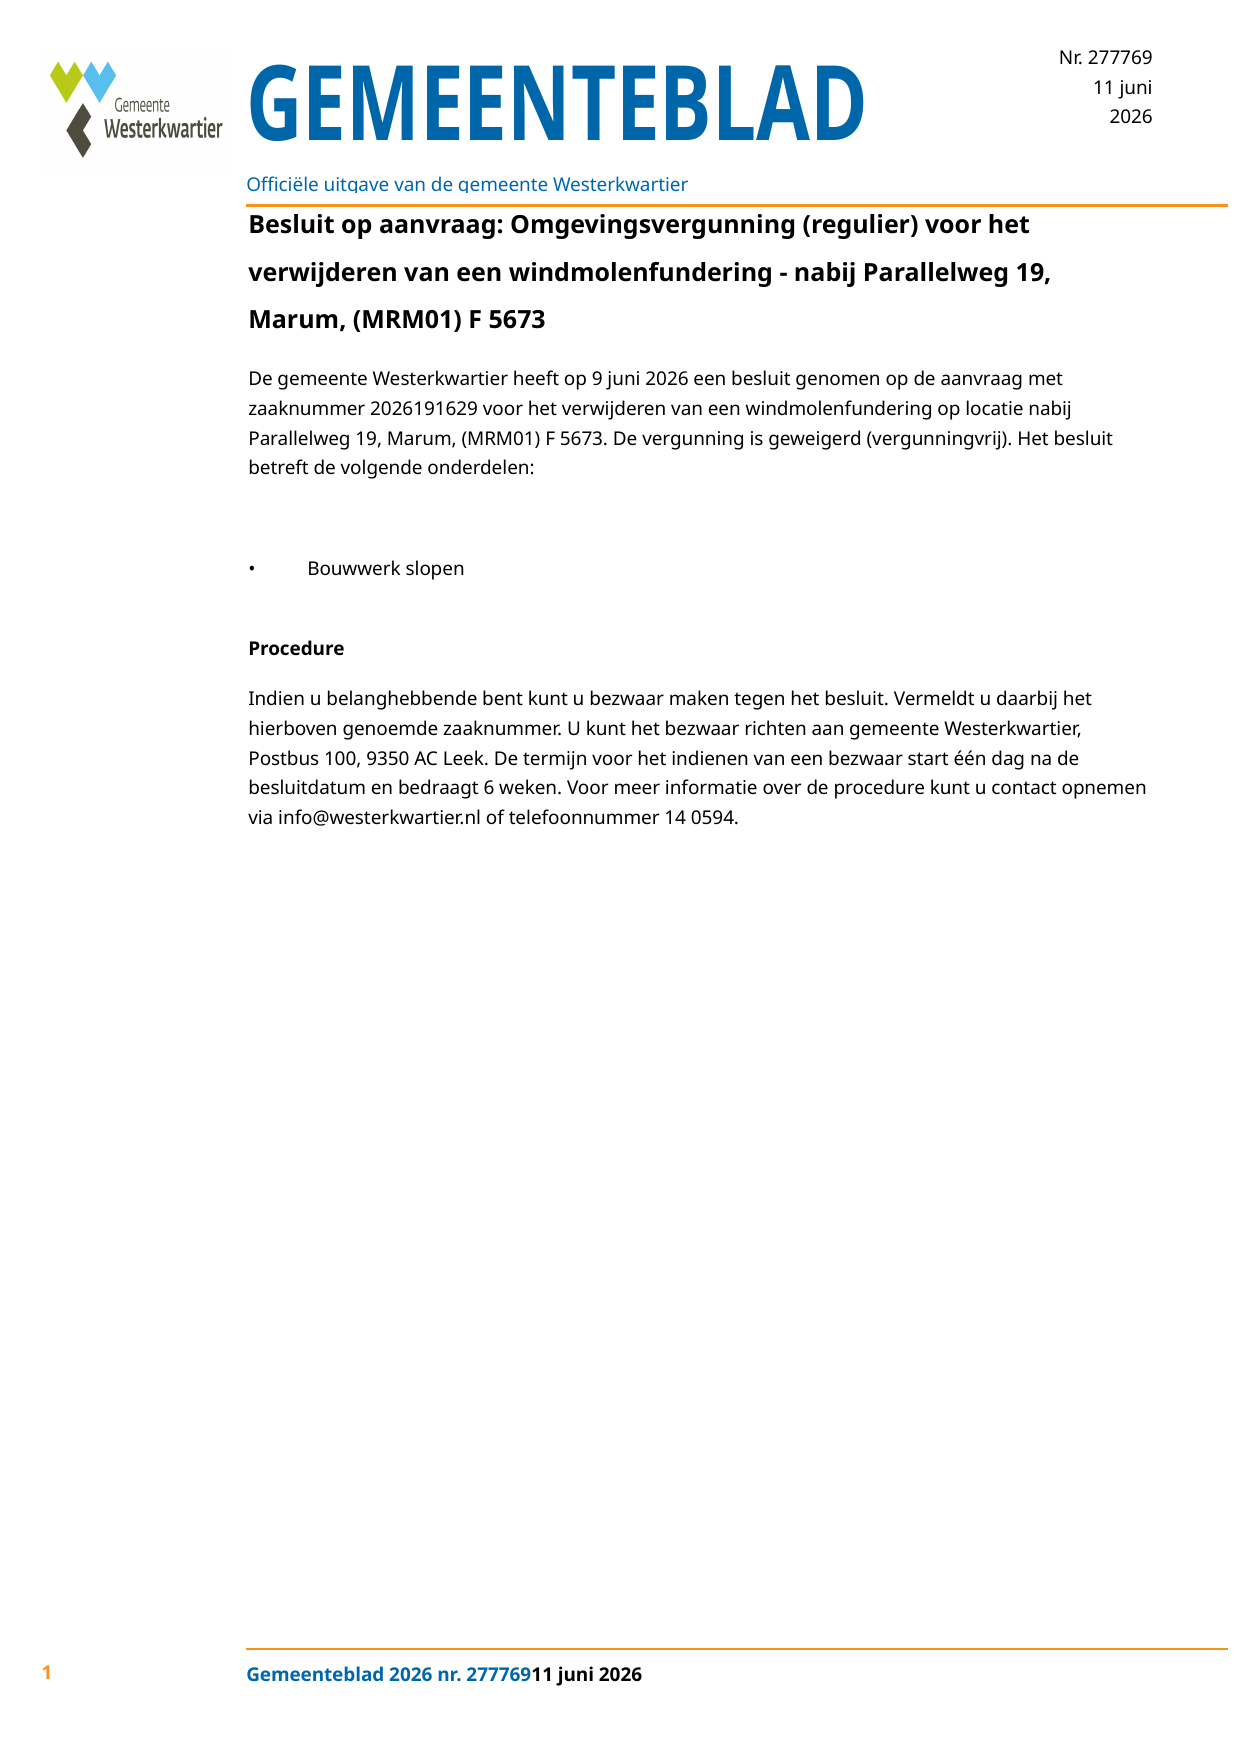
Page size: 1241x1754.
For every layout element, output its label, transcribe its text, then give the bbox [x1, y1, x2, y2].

text Indien u belanghebbende bent kunt u bezwaar maken tegen het besluit. Vermeldt u daarbij het hierboven genoemde zaaknummer. U kunt het bezwaar richten aan gemeente Westerkwartier, Postbus 100, 9350 AC Leek. De termijn voor het indienen van een bezwaar start één dag na de besluitdatum en bedraagt 6 weken. Voor meer informatie over de procedure kunt u contact opnemen via info@westerkwartier.nl of telefoonnummer 14 0594. [248, 686, 1152, 829]
text Procedure [248, 635, 1152, 661]
list Bouwwerk slopen [248, 555, 1152, 581]
picture [41, 47, 231, 172]
text Besluit op aanvraag: Omgevingsvergunning (regulier) voor het verwijderen van een windmolenfundering - nabij Parallelweg 19, Marum, (MRM01) F 5673 [248, 207, 1152, 336]
text De gemeente Westerkwartier heeft op 9 juni 2026 een besluit genomen op de aanvraag met zaaknummer 2026191629 voor het verwijderen van een windmolenfundering op locatie nabij Parallelweg 19, Marum, (MRM01) F 5673. De vergunning is geweigerd (vergunningvrij). Het besluit betreft de volgende onderdelen: [248, 366, 1152, 480]
